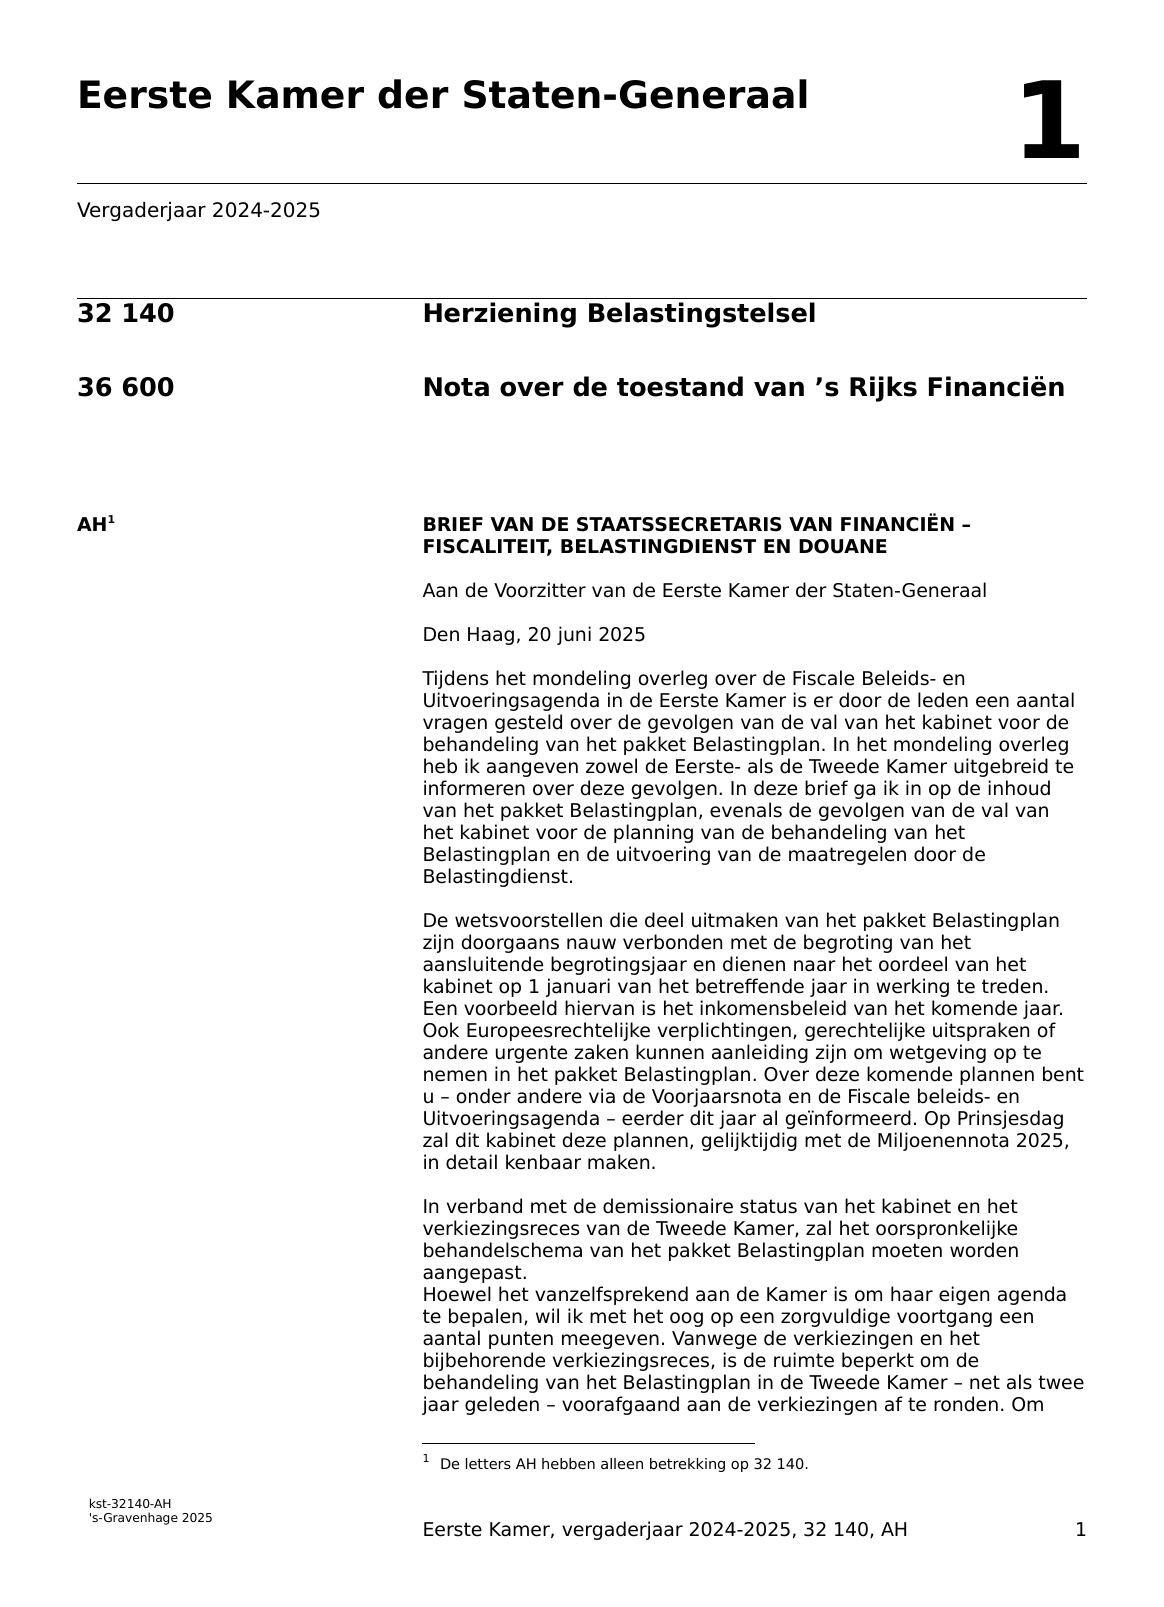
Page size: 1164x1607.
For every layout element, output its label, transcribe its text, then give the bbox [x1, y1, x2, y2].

table_cell Vergaderjaar 2024-2025 [77, 184, 1087, 298]
text 's-Gravenhage 2025 [88, 1511, 323, 1525]
text De letters AH hebben alleen betrekking op 32 140. [422, 1452, 1087, 1474]
subtitle 32 140 Herziening Belastingstelsel [77, 299, 1087, 329]
text Hoewel het vanzelfsprekend aan de Kamer is om haar eigen agenda te bepalen, wil ik met het oog op een zorgvuldige voortgang een aantal punten meegeven. Vanwege de verkiezingen en het bijbehorende verkiezingsreces, is de ruimte beperkt om de behandeling van het Belastingplan in de Tweede Kamer – net als twee jaar geleden – voorafgaand aan de verkiezingen af te ronden. Om [422, 1284, 1087, 1416]
table_header 1 [886, 59, 1087, 183]
text Aan de Voorzitter van de Eerste Kamer der Staten-Generaal [422, 580, 1087, 602]
text Tijdens het mondeling overleg over de Fiscale Beleids- en Uitvoeringsagenda in de Eerste Kamer is er door de leden een aantal vragen gesteld over de gevolgen van de val van het kabinet voor de behandeling van het pakket Belastingplan. In het mondeling overleg heb ik aangeven zowel de Eerste- als de Tweede Kamer uitgebreid te informeren over deze gevolgen. In deze brief ga ik in op de inhoud van het pakket Belastingplan, evenals de gevolgen van de val van het kabinet voor de planning van de behandeling van het Belastingplan en de uitvoering van de maatregelen door de Belastingdienst. [422, 668, 1087, 888]
text In verband met de demissionaire status van het kabinet en het verkiezingsreces van de Tweede Kamer, zal het oorspronkelijke behandelschema van het pakket Belastingplan moeten worden aangepast. [422, 1196, 1087, 1284]
subtitle 36 600 Nota over de toestand van ’s Rijks Financiën [77, 373, 1087, 403]
text Den Haag, 20 juni 2025 [422, 624, 1087, 646]
table_header Eerste Kamer der Staten-Generaal [77, 59, 886, 183]
subtitle AH BRIEF VAN DE STAATSSECRETARIS VAN FINANCIËN – FISCALITEIT, BELASTINGDIENST EN DOUANE [77, 514, 1087, 558]
text kst-32140-AH [88, 1497, 323, 1511]
text De wetsvoorstellen die deel uitmaken van het pakket Belastingplan zijn doorgaans nauw verbonden met de begroting van het aansluitende begrotingsjaar en dienen naar het oordeel van het kabinet op 1 januari van het betreffende jaar in werking te treden. Een voorbeeld hiervan is het inkomensbeleid van het komende jaar. Ook Europeesrechtelijke verplichtingen, gerechtelijke uitspraken of andere urgente zaken kunnen aanleiding zijn om wetgeving op te nemen in het pakket Belastingplan. Over deze komende plannen bent u – onder andere via de Voorjaarsnota en de Fiscale beleids- en Uitvoeringsagenda – eerder dit jaar al geïnformeerd. Op Prinsjesdag zal dit kabinet deze plannen, gelijktijdig met de Miljoenennota 2025, in detail kenbaar maken. [422, 910, 1087, 1174]
